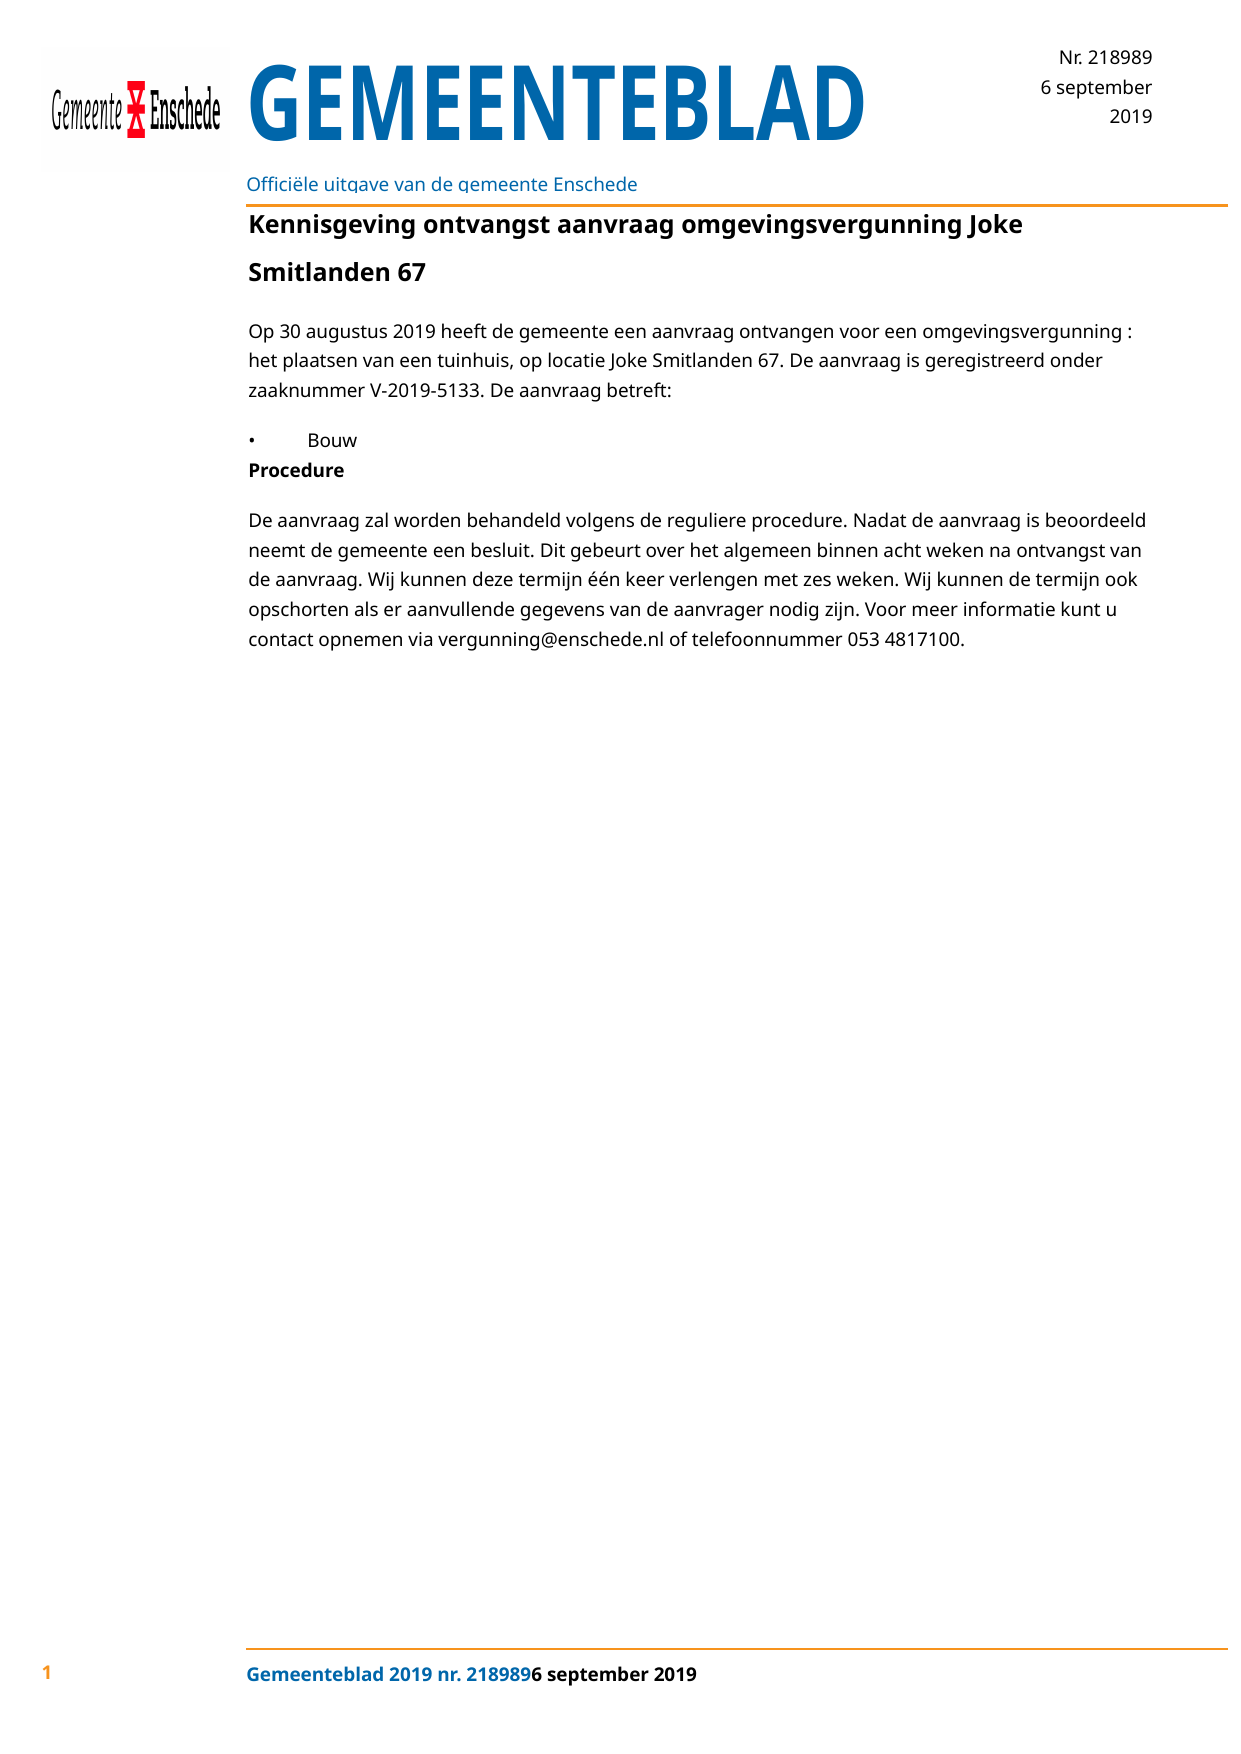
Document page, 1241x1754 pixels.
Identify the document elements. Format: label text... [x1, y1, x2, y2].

text Procedure [248, 457, 1152, 483]
text Op 30 augustus 2019 heeft de gemeente een aanvraag ontvangen voor een omgevingsvergunning : het plaatsen van een tuinhuis, op locatie Joke Smitlanden 67. De aanvraag is geregistreerd onder zaaknummer V-2019-5133. De aanvraag betreft: [248, 318, 1152, 403]
list Bouw [248, 427, 1152, 453]
text De aanvraag zal worden behandeld volgens de reguliere procedure. Nadat de aanvraag is beoordeeld neemt de gemeente een besluit. Dit gebeurt over het algemeen binnen acht weken na ontvangst van de aanvraag. Wij kunnen deze termijn één keer verlengen met zes weken. Wij kunnen de termijn ook opschorten als er aanvullende gegevens van de aanvrager nodig zijn. Voor meer informatie kunt u contact opnemen via vergunning@enschede.nl of telefoonnummer 053 4817100. [248, 507, 1152, 652]
text Kennisgeving ontvangst aanvraag omgevingsvergunning Joke Smitlanden 67 [248, 207, 1152, 288]
picture [41, 47, 231, 172]
